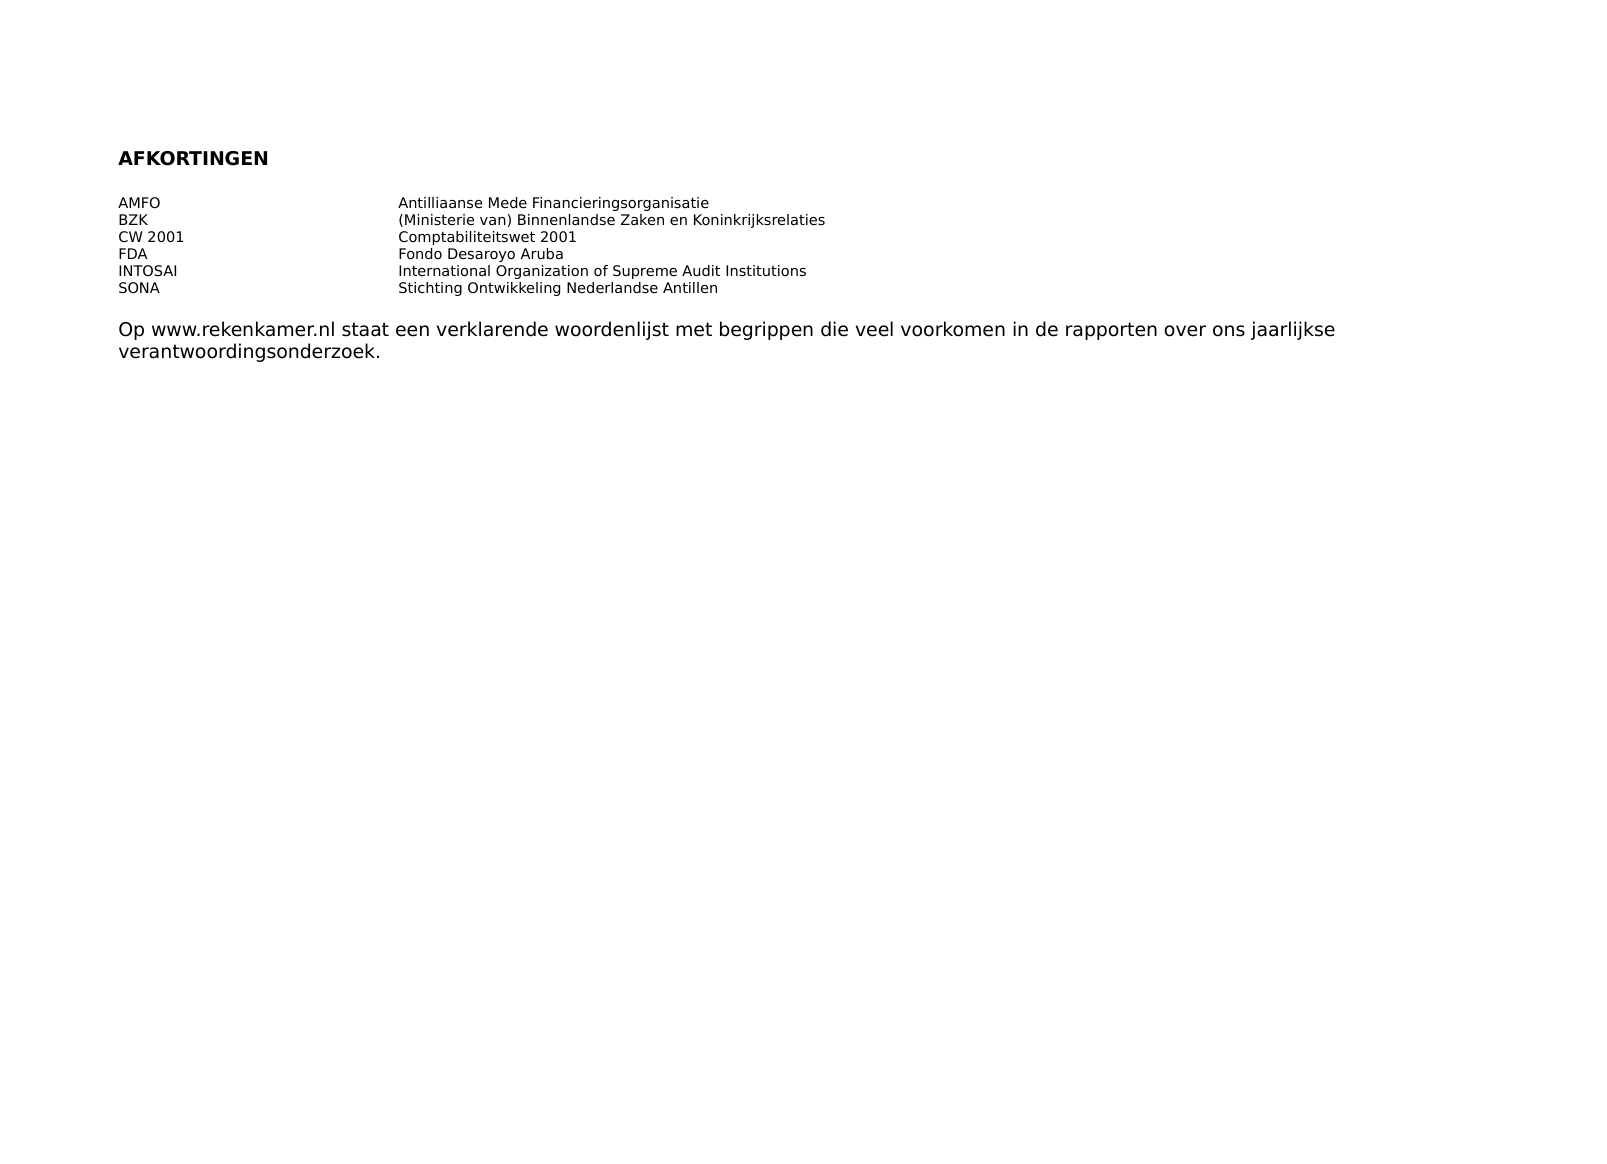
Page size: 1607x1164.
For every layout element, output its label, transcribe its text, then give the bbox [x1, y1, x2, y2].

table_cell FDA [118, 246, 392, 263]
subtitle AFKORTINGEN [118, 148, 1488, 170]
table_cell BZK [118, 212, 392, 229]
table_cell Comptabiliteitswet 2001 [392, 229, 1488, 246]
table_cell CW 2001 [118, 229, 392, 246]
table_cell International Organization of Supreme Audit Institutions [392, 263, 1488, 280]
table_cell (Ministerie van) Binnenlandse Zaken en Koninkrijksrelaties [392, 212, 1488, 229]
table_header Antilliaanse Mede Financieringsorganisatie [392, 195, 1488, 212]
text Op www.rekenkamer.nl staat een verklarende woordenlijst met begrippen die veel voorkomen in de rapporten over ons jaarlijkse verantwoordingsonderzoek. [118, 319, 1488, 363]
table_cell SONA [118, 280, 392, 297]
table_header AMFO [118, 195, 392, 212]
table_cell Stichting Ontwikkeling Nederlandse Antillen [392, 280, 1488, 297]
table_cell INTOSAI [118, 263, 392, 280]
table_cell Fondo Desaroyo Aruba [392, 246, 1488, 263]
